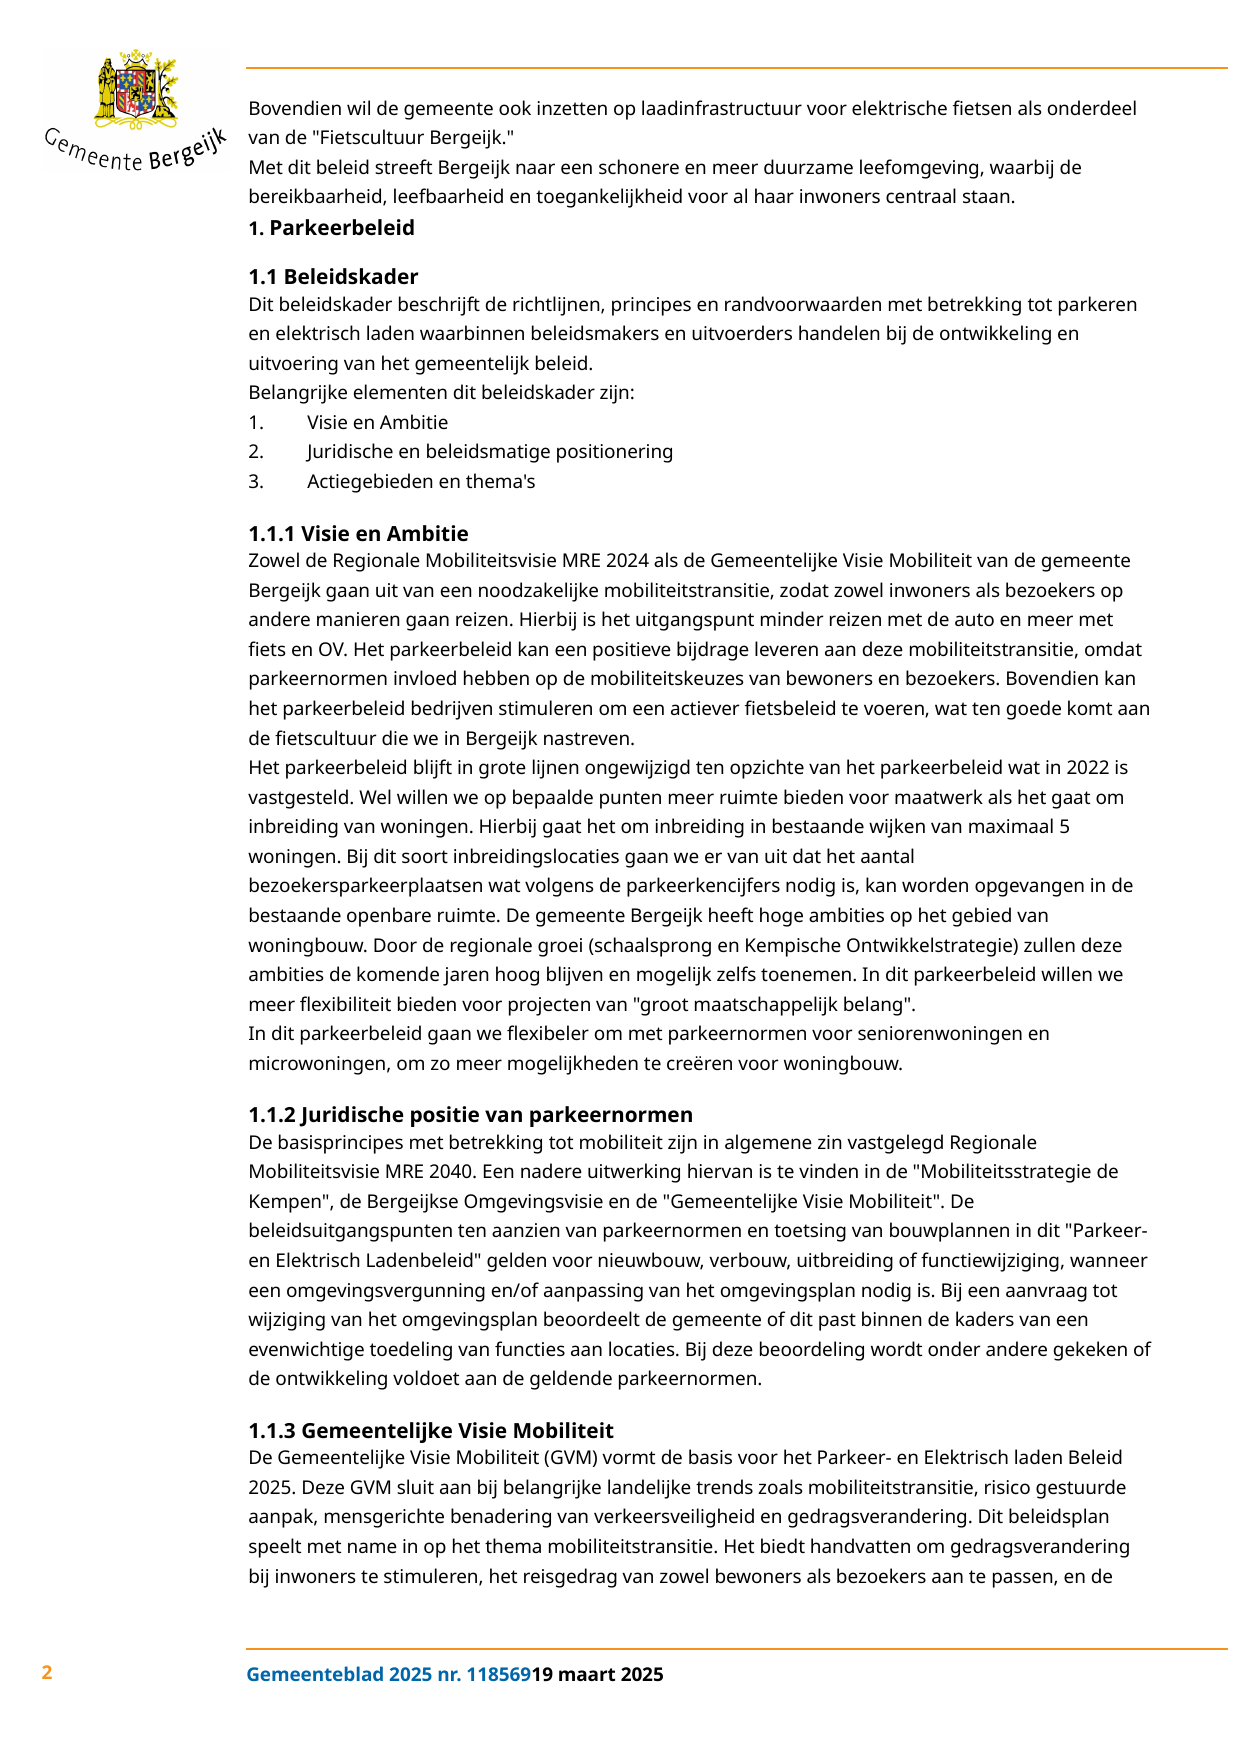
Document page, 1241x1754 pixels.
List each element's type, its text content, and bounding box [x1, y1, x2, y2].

text 1.1 Beleidskader [248, 262, 1152, 291]
text Zowel de Regionale Mobiliteitsvisie MRE 2024 als de Gemeentelijke Visie Mobiliteit van de gemeente Bergeijk gaan uit van een noodzakelijke mobiliteitstransitie, zodat zowel inwoners als bezoekers op andere manieren gaan reizen. Hierbij is het uitgangspunt minder reizen met de auto en meer met fiets en OV. Het parkeerbeleid kan een positieve bijdrage leveren aan deze mobiliteitstransitie, omdat parkeernormen invloed hebben op de mobiliteitskeuzes van bewoners en bezoekers. Bovendien kan het parkeerbeleid bedrijven stimuleren om een actiever fietsbeleid te voeren, wat ten goede komt aan de fietscultuur die we in Bergeijk nastreven. [248, 547, 1152, 750]
text Het parkeerbeleid blijft in grote lijnen ongewijzigd ten opzichte van het parkeerbeleid wat in 2022 is vastgesteld. Wel willen we op bepaalde punten meer ruimte bieden voor maatwerk als het gaat om inbreiding van woningen. Hierbij gaat het om inbreiding in bestaande wijken van maximaal 5 woningen. Bij dit soort inbreidingslocaties gaan we er van uit dat het aantal bezoekersparkeerplaatsen wat volgens de parkeerkencijfers nodig is, kan worden opgevangen in de bestaande openbare ruimte. De gemeente Bergeijk heeft hoge ambities op het gebied van woningbouw. Door de regionale groei (schaalsprong en Kempische Ontwikkelstrategie) zullen deze ambities de komende jaren hoog blijven en mogelijk zelfs toenemen. In dit parkeerbeleid willen we meer flexibiliteit bieden voor projecten van "groot maatschappelijk belang". [248, 754, 1152, 1017]
text De Gemeentelijke Visie Mobiliteit (GVM) vormt de basis voor het Parkeer- en Elektrisch laden Beleid 2025. Deze GVM sluit aan bij belangrijke landelijke trends zoals mobiliteitstransitie, risico gestuurde aanpak, mensgerichte benadering van verkeersveiligheid en gedragsverandering. Dit beleidsplan speelt met name in op het thema mobiliteitstransitie. Het biedt handvatten om gedragsverandering bij inwoners te stimuleren, het reisgedrag van zowel bewoners als bezoekers aan te passen, en de [248, 1444, 1152, 1588]
text In dit parkeerbeleid gaan we flexibeler om met parkeernormen voor seniorenwoningen en microwoningen, om zo meer mogelijkheden te creëren voor woningbouw. [248, 1021, 1152, 1076]
text De basisprincipes met betrekking tot mobiliteit zijn in algemene zin vastgelegd Regionale Mobiliteitsvisie MRE 2040. Een nadere uitwerking hiervan is te vinden in de "Mobiliteitsstrategie de Kempen", de Bergeijkse Omgevingsvisie en de "Gemeentelijke Visie Mobiliteit". De beleidsuitgangspunten ten aanzien van parkeernormen en toetsing van bouwplannen in dit "Parkeer- en Elektrisch Ladenbeleid" gelden voor nieuwbouw, verbouw, uitbreiding of functiewijziging, wanneer een omgevingsvergunning en/of aanpassing van het omgevingsplan nodig is. Bij een aanvraag tot wijziging van het omgevingsplan beoordeelt de gemeente of dit past binnen de kaders van een evenwichtige toedeling van functies aan locaties. Bij deze beoordeling wordt onder andere gekeken of de ontwikkeling voldoet aan de geldende parkeernormen. [248, 1129, 1152, 1391]
text 1. Parkeerbeleid [248, 213, 1152, 242]
text Belangrijke elementen dit beleidskader zijn: [248, 379, 1152, 405]
text Met dit beleid streeft Bergeijk naar een schonere en meer duurzame leefomgeving, waarbij de bereikbaarheid, leefbaarheid en toegankelijkheid voor al haar inwoners centraal staan. [248, 154, 1152, 209]
text 1.1.3 Gemeentelijke Visie Mobiliteit [248, 1416, 1152, 1444]
picture [41, 47, 231, 172]
list Visie en Ambitie [248, 409, 1152, 435]
text 1.1.1 Visie en Ambitie [248, 519, 1152, 547]
list Juridische en beleidsmatige positionering [248, 439, 1152, 464]
text Dit beleidskader beschrijft de richtlijnen, principes en randvoorwaarden met betrekking tot parkeren en elektrisch laden waarbinnen beleidsmakers en uitvoerders handelen bij de ontwikkeling en uitvoering van het gemeentelijk beleid. [248, 291, 1152, 376]
text Bovendien wil de gemeente ook inzetten op laadinfrastructuur voor elektrische fietsen als onderdeel van de "Fietscultuur Bergeijk." [248, 95, 1152, 150]
text 1.1.2 Juridische positie van parkeernormen [248, 1101, 1152, 1129]
list Actiegebieden en thema's [248, 468, 1152, 494]
